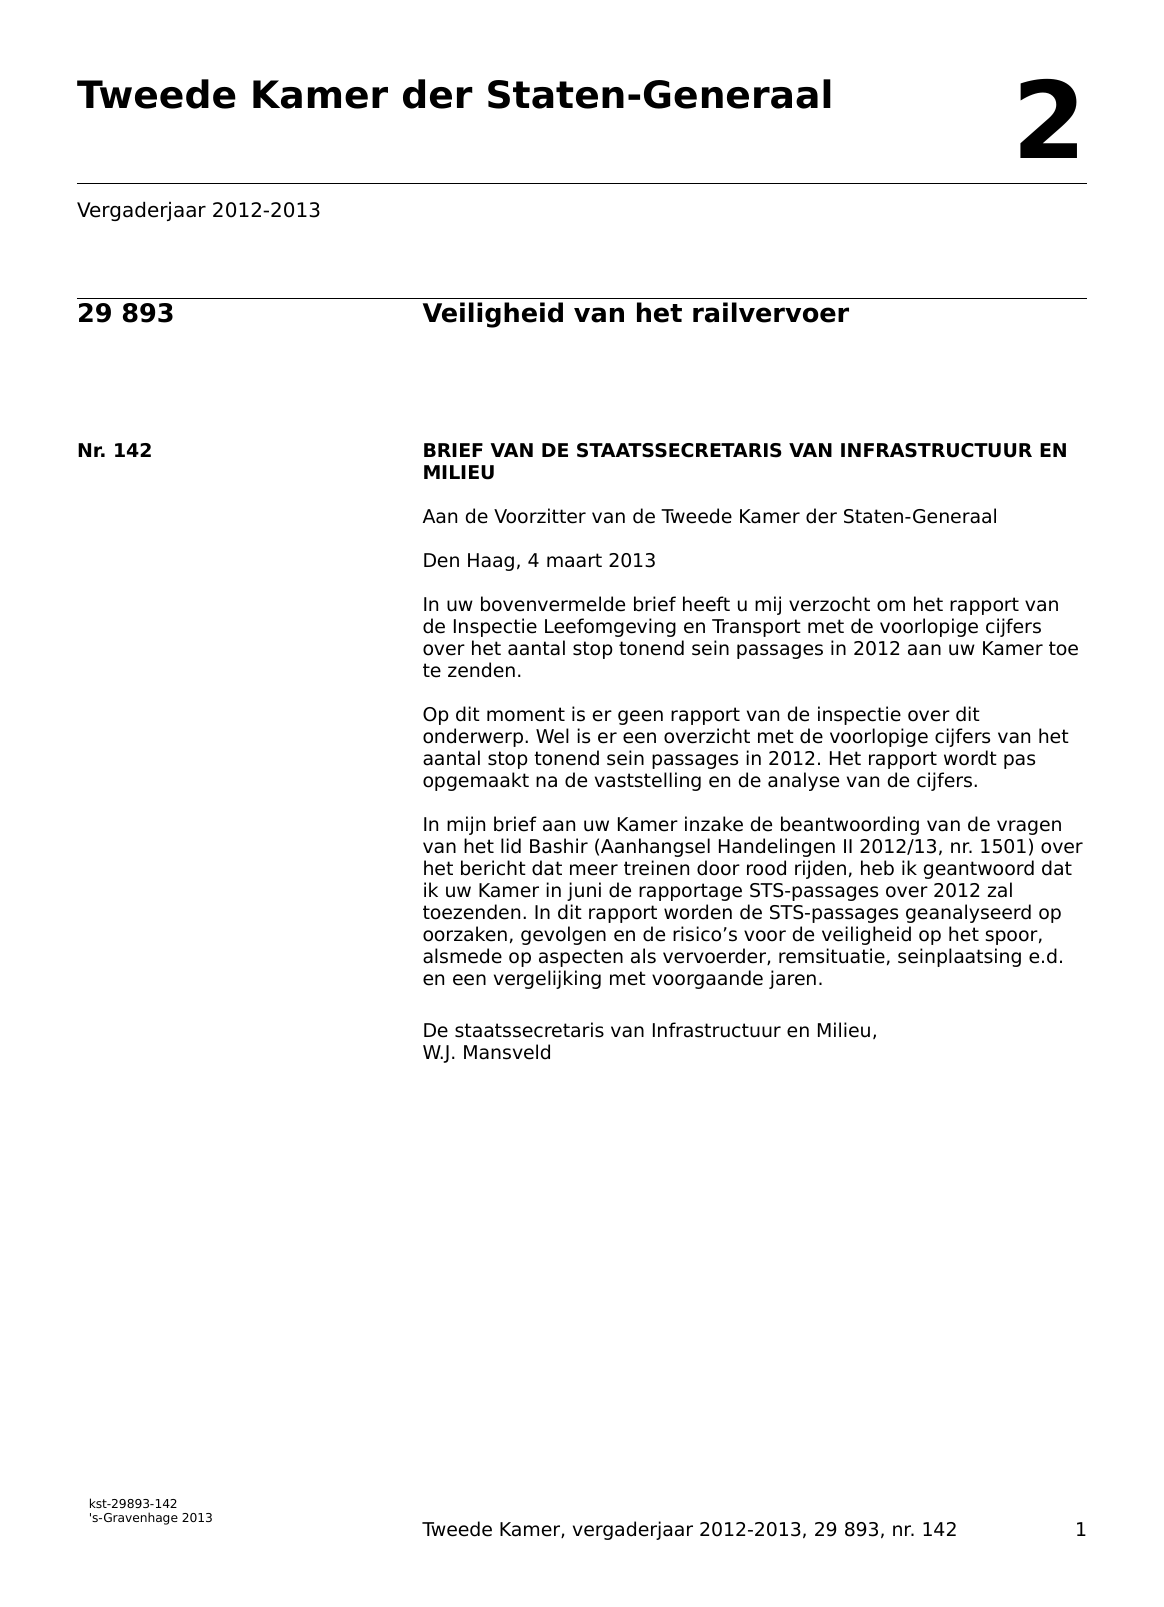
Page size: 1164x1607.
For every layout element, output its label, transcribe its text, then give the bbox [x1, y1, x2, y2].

text Den Haag, 4 maart 2013 [422, 550, 1087, 572]
subtitle 29 893 Veiligheid van het railvervoer [77, 299, 1087, 329]
text De staatssecretaris van Infrastructuur en Milieu, W.J. Mansveld [422, 1020, 1087, 1064]
table_header 2 [886, 59, 1087, 183]
text In uw bovenvermelde brief heeft u mij verzocht om het rapport van de Inspectie Leefomgeving en Transport met de voorlopige cijfers over het aantal stop tonend sein passages in 2012 aan uw Kamer toe te zenden. [422, 594, 1087, 682]
text Aan de Voorzitter van de Tweede Kamer der Staten-Generaal [422, 506, 1087, 528]
text 's-Gravenhage 2013 [88, 1511, 323, 1525]
text Op dit moment is er geen rapport van de inspectie over dit onderwerp. Wel is er een overzicht met de voorlopige cijfers van het aantal stop tonend sein passages in 2012. Het rapport wordt pas opgemaakt na de vaststelling en de analyse van de cijfers. [422, 704, 1087, 792]
text In mijn brief aan uw Kamer inzake de beantwoording van de vragen van het lid Bashir (Aanhangsel Handelingen II 2012/13, nr. 1501) over het bericht dat meer treinen door rood rijden, heb ik geantwoord dat ik uw Kamer in juni de rapportage STS-passages over 2012 zal toezenden. In dit rapport worden de STS-passages geanalyseerd op oorzaken, gevolgen en de risico’s voor de veiligheid op het spoor, alsmede op aspecten als vervoerder, remsituatie, seinplaatsing e.d. en een vergelijking met voorgaande jaren. [422, 814, 1087, 990]
table_cell Vergaderjaar 2012-2013 [77, 184, 1087, 298]
subtitle Nr. 142 BRIEF VAN DE STAATSSECRETARIS VAN INFRASTRUCTUUR EN MILIEU [77, 440, 1087, 484]
text kst-29893-142 [88, 1497, 323, 1511]
table_header Tweede Kamer der Staten-Generaal [77, 59, 886, 183]
